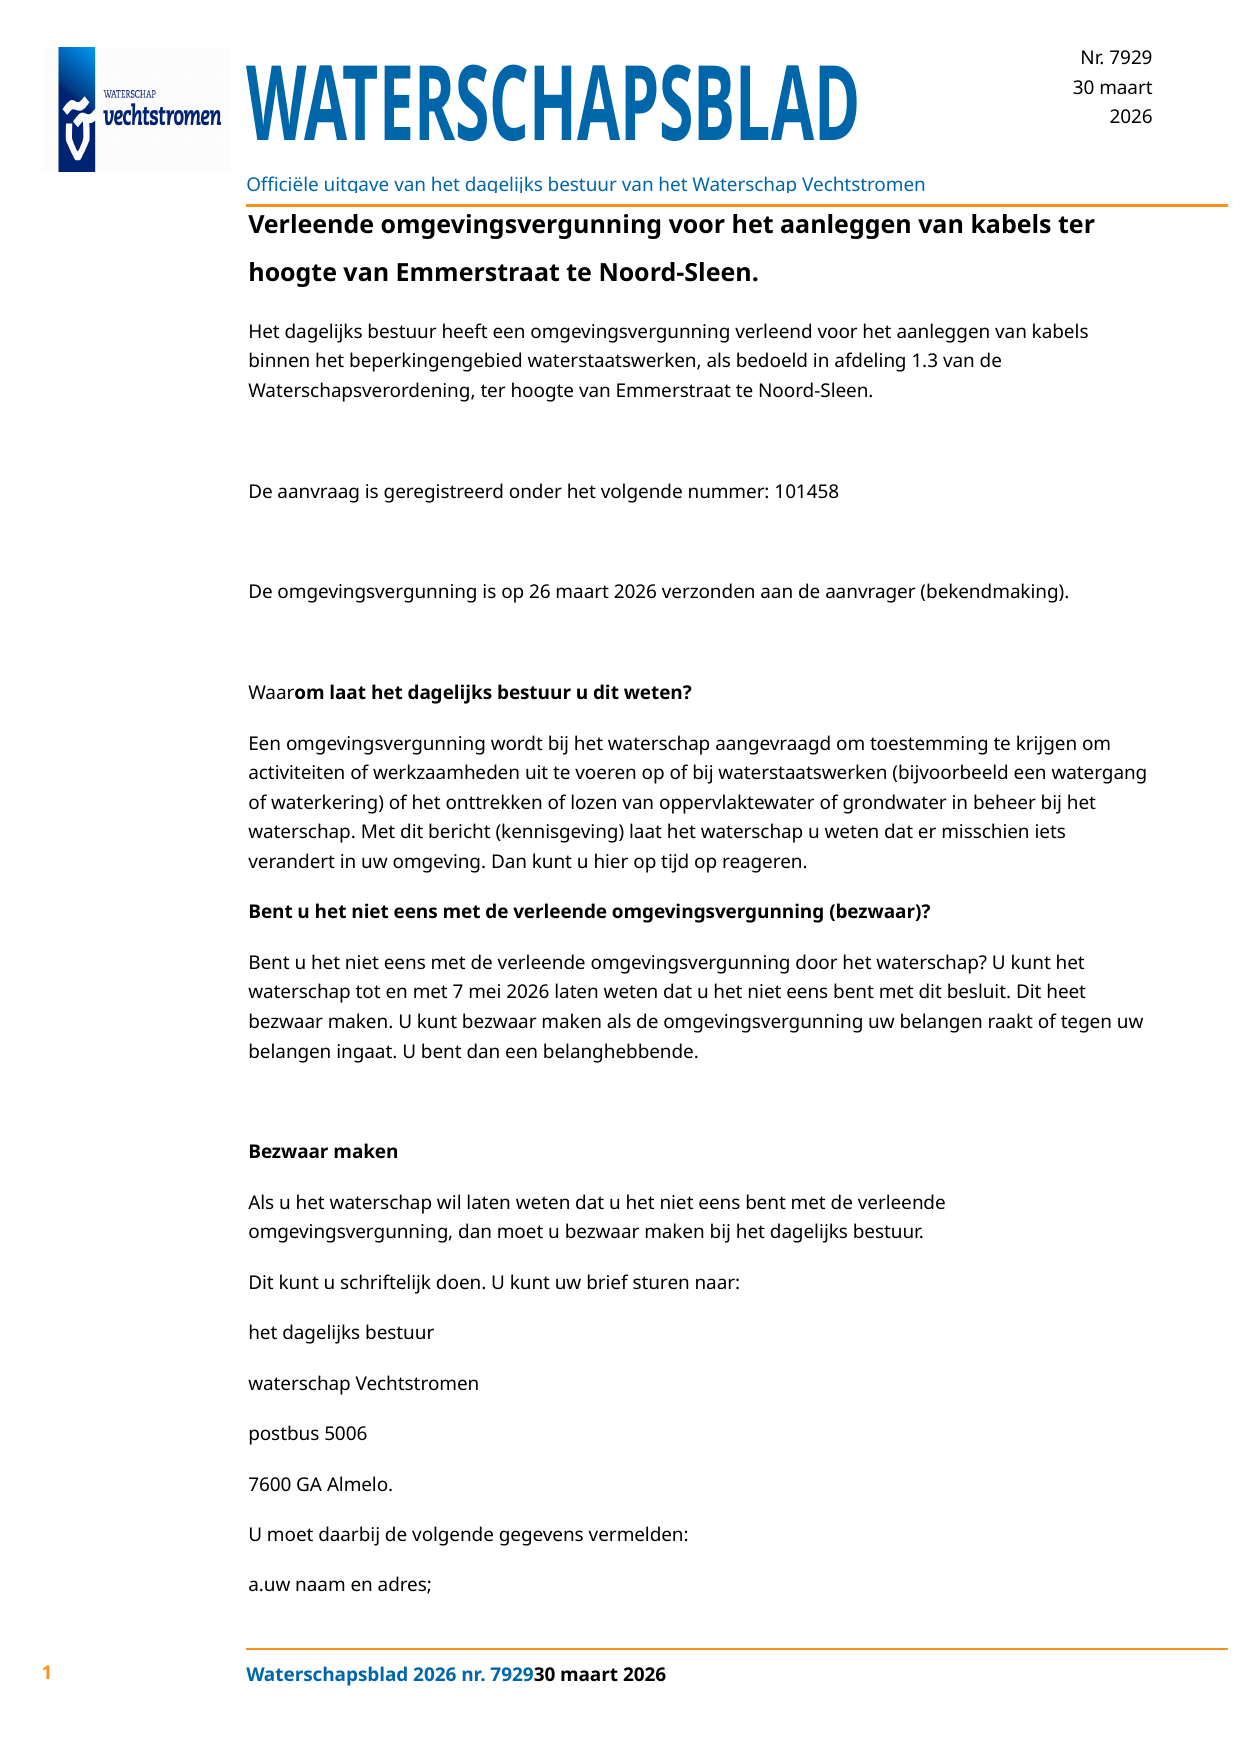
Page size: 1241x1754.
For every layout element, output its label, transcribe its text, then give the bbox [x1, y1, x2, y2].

picture [41, 47, 231, 172]
text waterschap Vechtstromen [248, 1370, 1152, 1396]
text Bent u het niet eens met de verleende omgevingsvergunning door het waterschap? U kunt het waterschap tot en met 7 mei 2026 laten weten dat u het niet eens bent met dit besluit. Dit heet bezwaar maken. U kunt bezwaar maken als de omgevingsvergunning uw belangen raakt of tegen uw belangen ingaat. U bent dan een belanghebbende. [248, 949, 1152, 1064]
text Als u het waterschap wil laten weten dat u het niet eens bent met de verleende omgevingsvergunning, dan moet u bezwaar maken bij het dagelijks bestuur. [248, 1189, 1152, 1244]
text Waarom laat het dagelijks bestuur u dit weten? [248, 679, 1152, 705]
text Bent u het niet eens met de verleende omgevingsvergunning (bezwaar)? [248, 899, 1152, 924]
text U moet daarbij de volgende gegevens vermelden: [248, 1521, 1152, 1547]
text Het dagelijks bestuur heeft een omgevingsvergunning verleend voor het aanleggen van kabels binnen het beperkingengebied waterstaatswerken, als bedoeld in afdeling 1.3 van de Waterschapsverordening, ter hoogte van Emmerstraat te Noord-Sleen. [248, 318, 1152, 403]
text het dagelijks bestuur [248, 1319, 1152, 1345]
text Dit kunt u schriftelijk doen. U kunt uw brief sturen naar: [248, 1269, 1152, 1295]
text 7600 GA Almelo. [248, 1471, 1152, 1497]
text De aanvraag is geregistreerd onder het volgende nummer: 101458 [248, 478, 1152, 504]
text Een omgevingsvergunning wordt bij het waterschap aangevraagd om toestemming te krijgen om activiteiten of werkzaamheden uit te voeren op of bij waterstaatswerken (bijvoorbeeld een watergang of waterkering) of het onttrekken of lozen van oppervlaktewater of grondwater in beheer bij het waterschap. Met dit bericht (kennisgeving) laat het waterschap u weten dat er misschien iets verandert in uw omgeving. Dan kunt u hier op tijd op reageren. [248, 730, 1152, 874]
text Verleende omgevingsvergunning voor het aanleggen van kabels ter hoogte van Emmerstraat te Noord-Sleen. [248, 207, 1152, 288]
text a.uw naam en adres; [248, 1572, 1152, 1597]
text De omgevingsvergunning is op 26 maart 2026 verzonden aan de aanvrager (bekendmaking). [248, 579, 1152, 604]
text Bezwaar maken [248, 1139, 1152, 1164]
text postbus 5006 [248, 1420, 1152, 1446]
